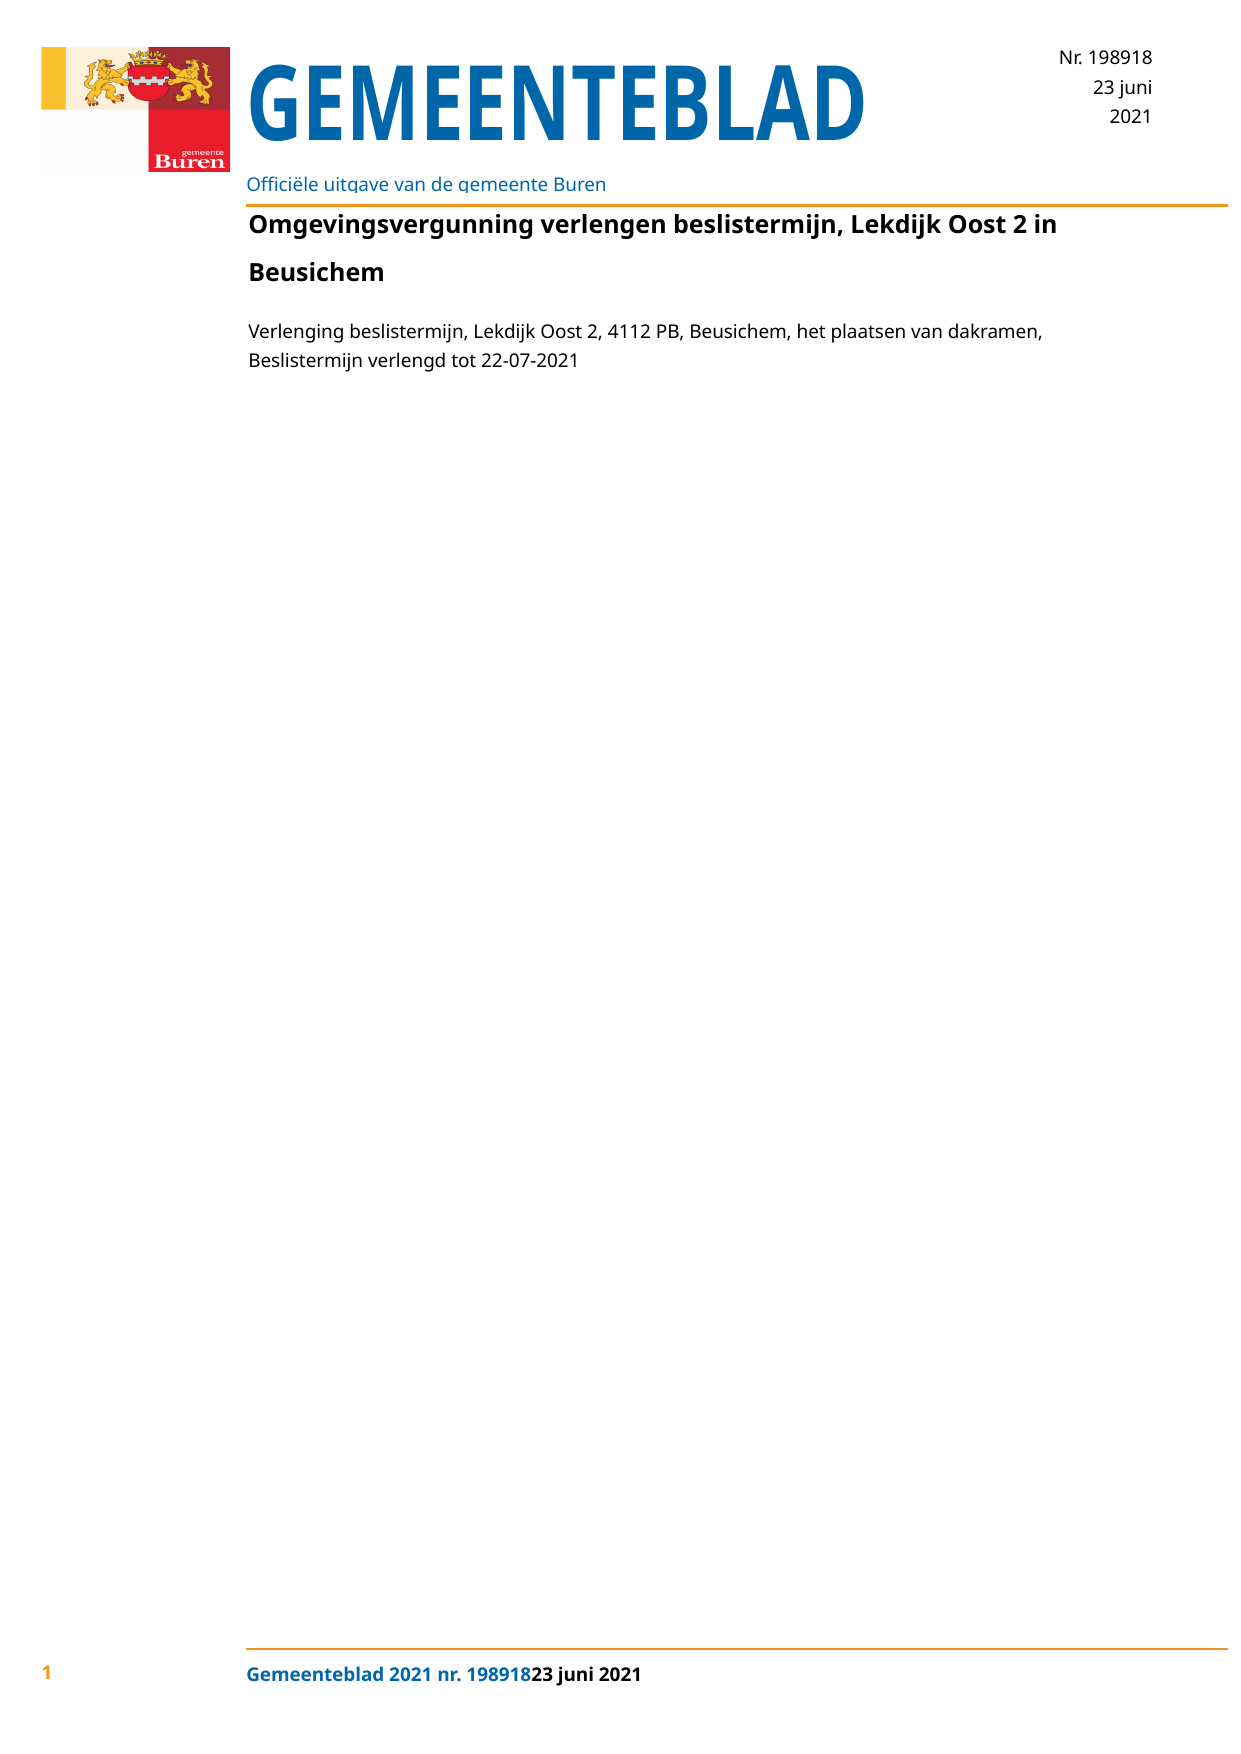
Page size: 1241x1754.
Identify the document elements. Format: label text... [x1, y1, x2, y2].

picture [41, 47, 231, 172]
text Verlenging beslistermijn, Lekdijk Oost 2, 4112 PB, Beusichem, het plaatsen van dakramen, Beslistermijn verlengd tot 22-07-2021 [248, 318, 1152, 373]
text Omgevingsvergunning verlengen beslistermijn, Lekdijk Oost 2 in Beusichem [248, 207, 1152, 288]
